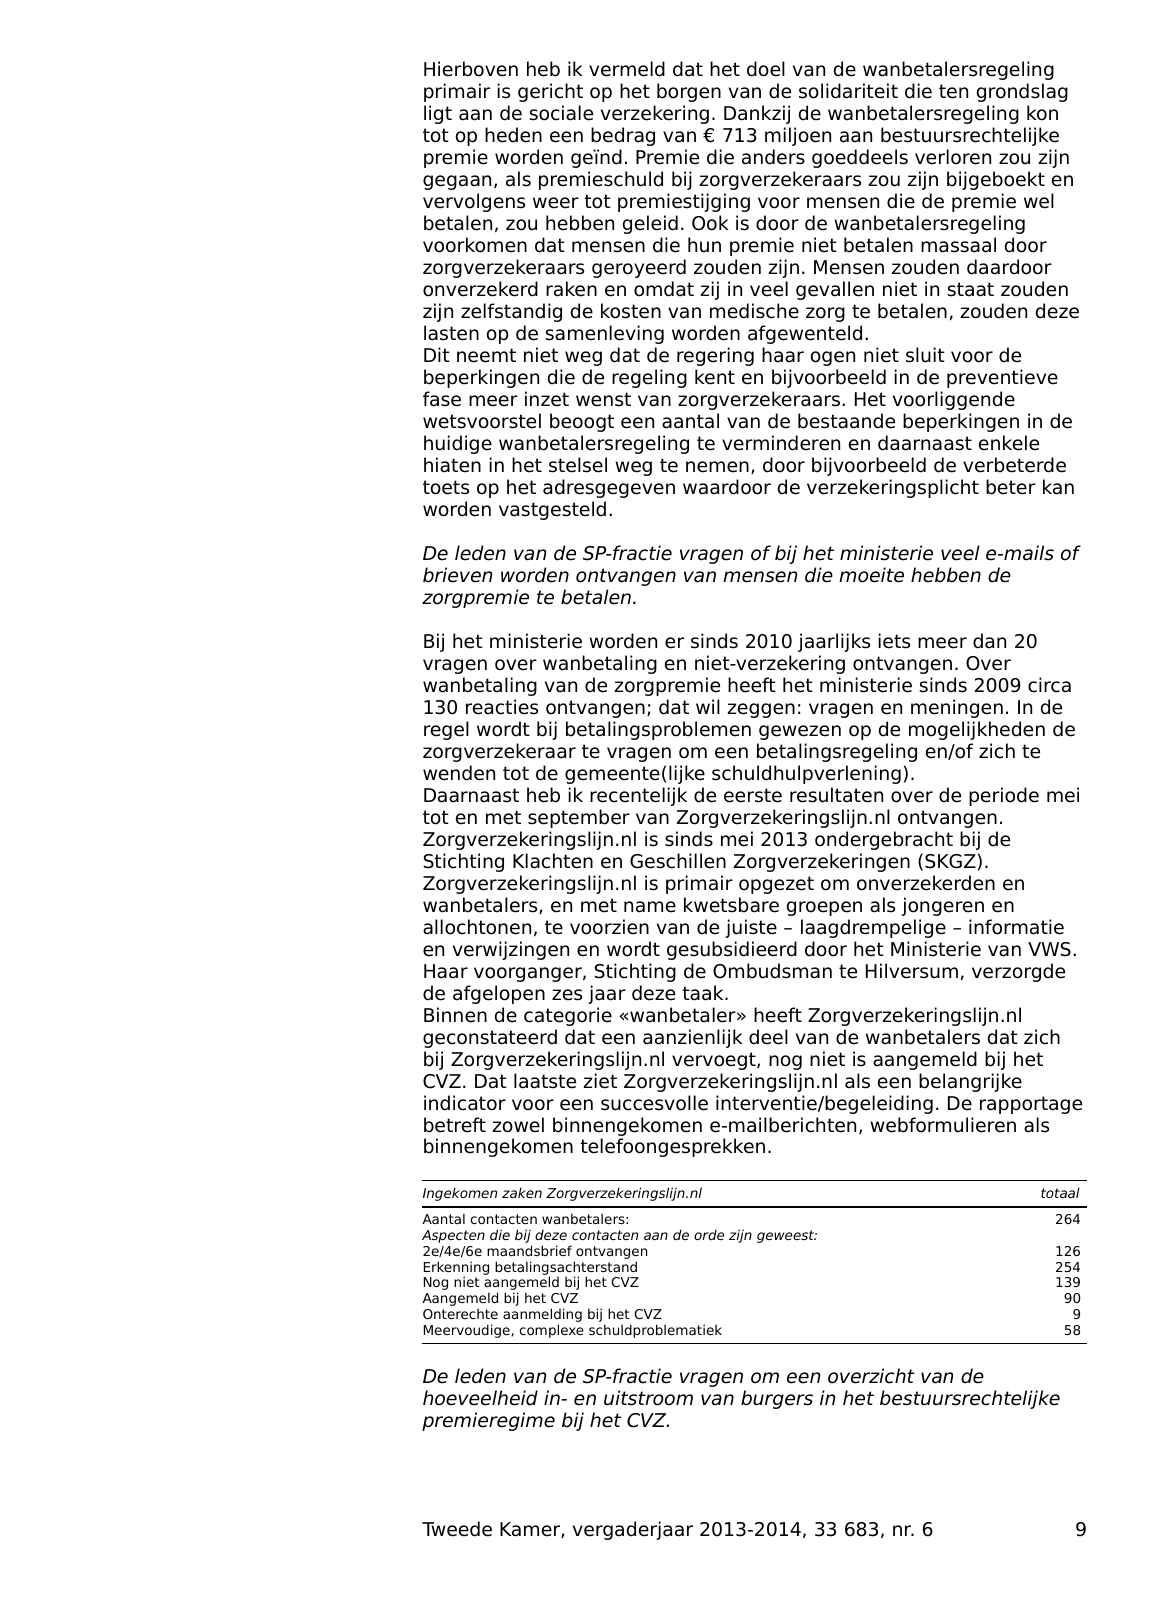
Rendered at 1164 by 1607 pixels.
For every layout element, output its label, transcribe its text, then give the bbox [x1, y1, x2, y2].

table_cell 2e/4e/6e maandsbrief ontvangen [422, 1244, 998, 1259]
table_cell [998, 1228, 1087, 1244]
text De leden van de SP-fractie vragen of bij het ministerie veel e-mails of brieven worden ontvangen van mensen die moeite hebben de zorgpremie te betalen. [422, 543, 1087, 609]
table_cell Meervoudige, complexe schuldproblematiek [422, 1322, 998, 1343]
text De leden van de SP-fractie vragen om een overzicht van de hoeveelheid in- en uitstroom van burgers in het bestuursrechtelijke premieregime bij het CVZ. [422, 1366, 1087, 1432]
table_cell 90 [998, 1291, 1087, 1307]
table_cell 139 [998, 1275, 1087, 1291]
text Binnen de categorie «wanbetaler» heeft Zorgverzekeringslijn.nl geconstateerd dat een aanzienlijk deel van de wanbetalers dat zich bij Zorgverzekeringslijn.nl vervoegt, nog niet is aangemeld bij het CVZ. Dat laatste ziet Zorgverzekeringslijn.nl als een belangrijke indicator voor een succesvolle interventie/begeleiding. De rapportage betreft zowel binnengekomen e-mailberichten, webformulieren als binnengekomen telefoongesprekken. [422, 1004, 1087, 1158]
table_cell 264 [998, 1208, 1087, 1228]
table_header totaal [998, 1181, 1087, 1206]
table_cell Erkenning betalingsachterstand [422, 1259, 998, 1275]
table_cell Nog niet aangemeld bij het CVZ [422, 1275, 998, 1291]
text Hierboven heb ik vermeld dat het doel van de wanbetalersregeling primair is gericht op het borgen van de solidariteit die ten grondslag ligt aan de sociale verzekering. Dankzij de wanbetalersregeling kon tot op heden een bedrag van € 713 miljoen aan bestuursrechtelijke premie worden geïnd. Premie die anders goeddeels verloren zou zijn gegaan, als premieschuld bij zorgverzekeraars zou zijn bijgeboekt en vervolgens weer tot premiestijging voor mensen die de premie wel betalen, zou hebben geleid. Ook is door de wanbetalersregeling voorkomen dat mensen die hun premie niet betalen massaal door zorgverzekeraars geroyeerd zouden zijn. Mensen zouden daardoor onverzekerd raken en omdat zij in veel gevallen niet in staat zouden zijn zelfstandig de kosten van medische zorg te betalen, zouden deze lasten op de samenleving worden afgewenteld. [422, 59, 1087, 345]
table_cell Aantal contacten wanbetalers: [422, 1208, 998, 1228]
table_cell Aspecten die bij deze contacten aan de orde zijn geweest: [422, 1228, 998, 1244]
text Dit neemt niet weg dat de regering haar ogen niet sluit voor de beperkingen die de regeling kent en bijvoorbeeld in de preventieve fase meer inzet wenst van zorgverzekeraars. Het voorliggende wetsvoorstel beoogt een aantal van de bestaande beperkingen in de huidige wanbetalersregeling te verminderen en daarnaast enkele hiaten in het stelsel weg te nemen, door bijvoorbeeld de verbeterde toets op het adresgegeven waardoor de verzekeringsplicht beter kan worden vastgesteld. [422, 345, 1087, 521]
table_cell Aangemeld bij het CVZ [422, 1291, 998, 1307]
table_cell 9 [998, 1307, 1087, 1322]
table_cell 254 [998, 1259, 1087, 1275]
text Bij het ministerie worden er sinds 2010 jaarlijks iets meer dan 20 vragen over wanbetaling en niet-verzekering ontvangen. Over wanbetaling van de zorgpremie heeft het ministerie sinds 2009 circa 130 reacties ontvangen; dat wil zeggen: vragen en meningen. In de regel wordt bij betalingsproblemen gewezen op de mogelijkheden de zorgverzekeraar te vragen om een betalingsregeling en/of zich te wenden tot de gemeente(lijke schuldhulpverlening). [422, 631, 1087, 785]
text Daarnaast heb ik recentelijk de eerste resultaten over de periode mei tot en met september van Zorgverzekeringslijn.nl ontvangen. Zorgverzekeringslijn.nl is sinds mei 2013 ondergebracht bij de Stichting Klachten en Geschillen Zorgverzekeringen (SKGZ). Zorgverzekeringslijn.nl is primair opgezet om onverzekerden en wanbetalers, en met name kwetsbare groepen als jongeren en allochtonen, te voorzien van de juiste – laagdrempelige – informatie en verwijzingen en wordt gesubsidieerd door het Ministerie van VWS. Haar voorganger, Stichting de Ombudsman te Hilversum, verzorgde de afgelopen zes jaar deze taak. [422, 785, 1087, 1004]
table_header Ingekomen zaken Zorgverzekeringslijn.nl [422, 1181, 998, 1206]
table_cell 58 [998, 1322, 1087, 1343]
table_cell Onterechte aanmelding bij het CVZ [422, 1307, 998, 1322]
table_cell 126 [998, 1244, 1087, 1259]
